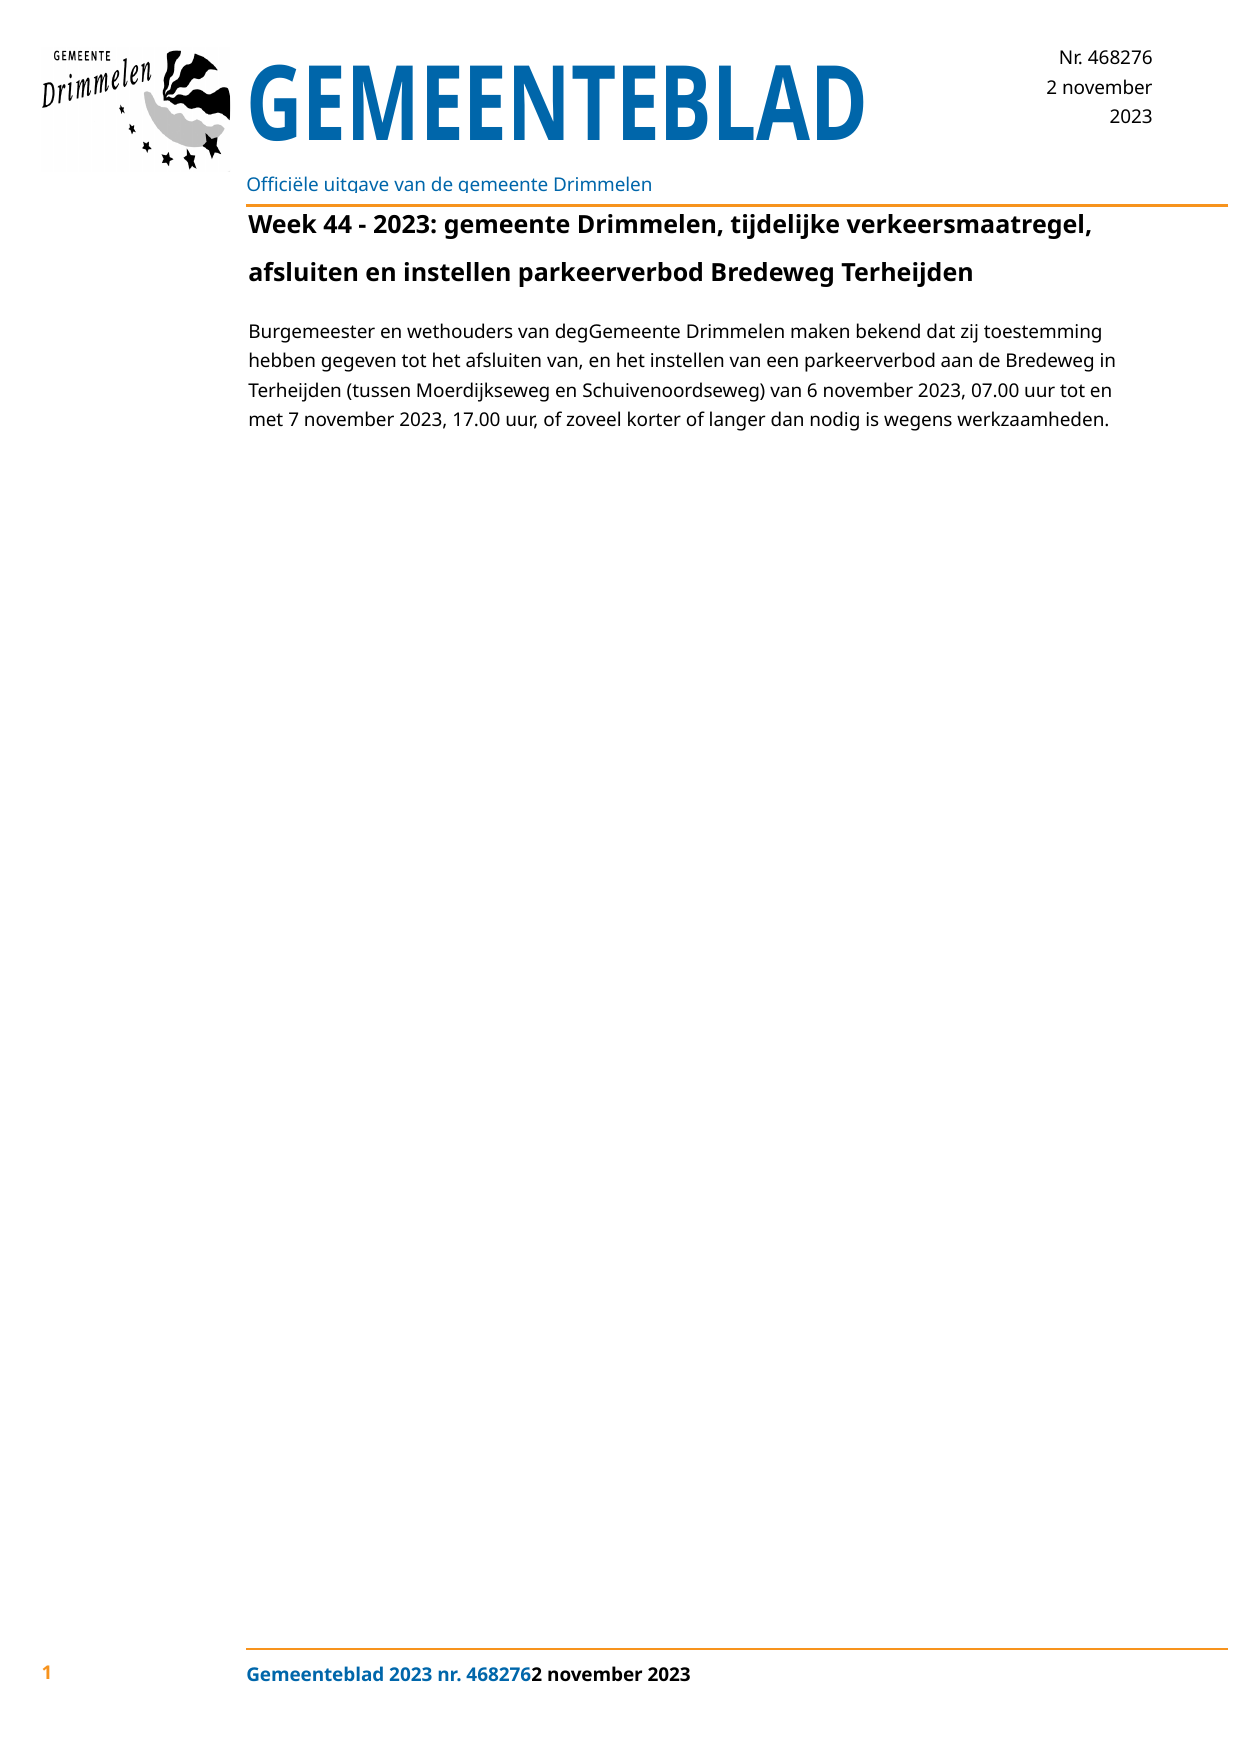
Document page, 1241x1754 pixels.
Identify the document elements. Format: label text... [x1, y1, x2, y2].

picture [41, 47, 231, 172]
text Burgemeester en wethouders van degGemeente Drimmelen maken bekend dat zij toestemming hebben gegeven tot het afsluiten van, en het instellen van een parkeerverbod aan de Bredeweg in Terheijden (tussen Moerdijkseweg en Schuivenoordseweg) van 6 november 2023, 07.00 uur tot en met 7 november 2023, 17.00 uur, of zoveel korter of langer dan nodig is wegens werkzaamheden. [248, 318, 1152, 432]
text Week 44 - 2023: gemeente Drimmelen, tijdelijke verkeersmaatregel, afsluiten en instellen parkeerverbod Bredeweg Terheijden [248, 207, 1152, 288]
